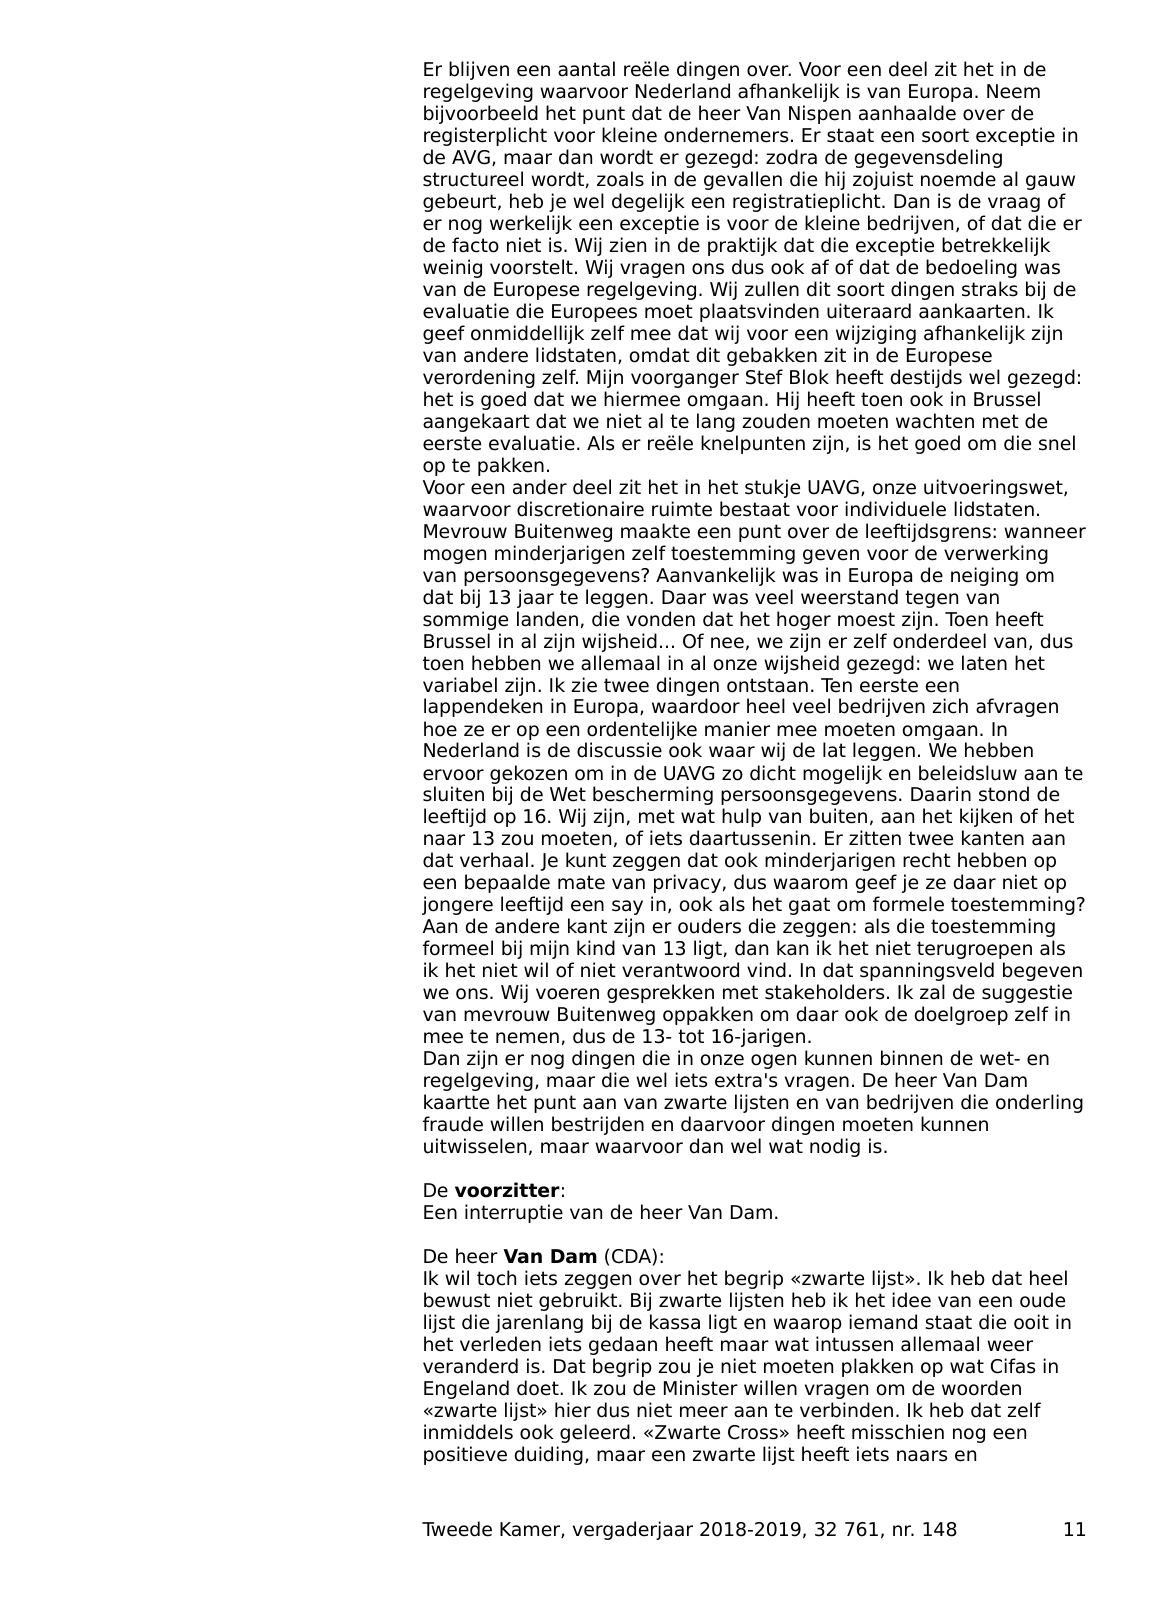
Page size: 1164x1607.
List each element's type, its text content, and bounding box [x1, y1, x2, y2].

text De voorzitter: [422, 1180, 1087, 1202]
text De heer Van Dam (CDA): [422, 1246, 1087, 1268]
text Dan zijn er nog dingen die in onze ogen kunnen binnen de wet- en regelgeving, maar die wel iets extra's vragen. De heer Van Dam kaartte het punt aan van zwarte lijsten en van bedrijven die onderling fraude willen bestrijden en daarvoor dingen moeten kunnen uitwisselen, maar waarvoor dan wel wat nodig is. [422, 1048, 1087, 1158]
text Voor een ander deel zit het in het stukje UAVG, onze uitvoeringswet, waarvoor discretionaire ruimte bestaat voor individuele lidstaten. Mevrouw Buitenweg maakte een punt over de leeftijdsgrens: wanneer mogen minderjarigen zelf toestemming geven voor de verwerking van persoonsgegevens? Aanvankelijk was in Europa de neiging om dat bij 13 jaar te leggen. Daar was veel weerstand tegen van sommige landen, die vonden dat het hoger moest zijn. Toen heeft Brussel in al zijn wijsheid... Of nee, we zijn er zelf onderdeel van, dus toen hebben we allemaal in al onze wijsheid gezegd: we laten het variabel zijn. Ik zie twee dingen ontstaan. Ten eerste een lappendeken in Europa, waardoor heel veel bedrijven zich afvragen hoe ze er op een ordentelijke manier mee moeten omgaan. In Nederland is de discussie ook waar wij de lat leggen. We hebben ervoor gekozen om in de UAVG zo dicht mogelijk en beleidsluw aan te sluiten bij de Wet bescherming persoonsgegevens. Daarin stond de leeftijd op 16. Wij zijn, met wat hulp van buiten, aan het kijken of het naar 13 zou moeten, of iets daartussenin. Er zitten twee kanten aan dat verhaal. Je kunt zeggen dat ook minderjarigen recht hebben op een bepaalde mate van privacy, dus waarom geef je ze daar niet op jongere leeftijd een say in, ook als het gaat om formele toestemming? Aan de andere kant zijn er ouders die zeggen: als die toestemming formeel bij mijn kind van 13 ligt, dan kan ik het niet terugroepen als ik het niet wil of niet verantwoord vind. In dat spanningsveld begeven we ons. Wij voeren gesprekken met stakeholders. Ik zal de suggestie van mevrouw Buitenweg oppakken om daar ook de doelgroep zelf in mee te nemen, dus de 13- tot 16-jarigen. [422, 477, 1087, 1048]
text Een interruptie van de heer Van Dam. [422, 1202, 1087, 1224]
text Er blijven een aantal reële dingen over. Voor een deel zit het in de regelgeving waarvoor Nederland afhankelijk is van Europa. Neem bijvoorbeeld het punt dat de heer Van Nispen aanhaalde over de registerplicht voor kleine ondernemers. Er staat een soort exceptie in de AVG, maar dan wordt er gezegd: zodra de gegevensdeling structureel wordt, zoals in de gevallen die hij zojuist noemde al gauw gebeurt, heb je wel degelijk een registratieplicht. Dan is de vraag of er nog werkelijk een exceptie is voor de kleine bedrijven, of dat die er de facto niet is. Wij zien in de praktijk dat die exceptie betrekkelijk weinig voorstelt. Wij vragen ons dus ook af of dat de bedoeling was van de Europese regelgeving. Wij zullen dit soort dingen straks bij de evaluatie die Europees moet plaatsvinden uiteraard aankaarten. Ik geef onmiddellijk zelf mee dat wij voor een wijziging afhankelijk zijn van andere lidstaten, omdat dit gebakken zit in de Europese verordening zelf. Mijn voorganger Stef Blok heeft destijds wel gezegd: het is goed dat we hiermee omgaan. Hij heeft toen ook in Brussel aangekaart dat we niet al te lang zouden moeten wachten met de eerste evaluatie. Als er reële knelpunten zijn, is het goed om die snel op te pakken. [422, 59, 1087, 477]
text Ik wil toch iets zeggen over het begrip «zwarte lijst». Ik heb dat heel bewust niet gebruikt. Bij zwarte lijsten heb ik het idee van een oude lijst die jarenlang bij de kassa ligt en waarop iemand staat die ooit in het verleden iets gedaan heeft maar wat intussen allemaal weer veranderd is. Dat begrip zou je niet moeten plakken op wat Cifas in Engeland doet. Ik zou de Minister willen vragen om de woorden «zwarte lijst» hier dus niet meer aan te verbinden. Ik heb dat zelf inmiddels ook geleerd. «Zwarte Cross» heeft misschien nog een positieve duiding, maar een zwarte lijst heeft iets naars en [422, 1268, 1087, 1466]
